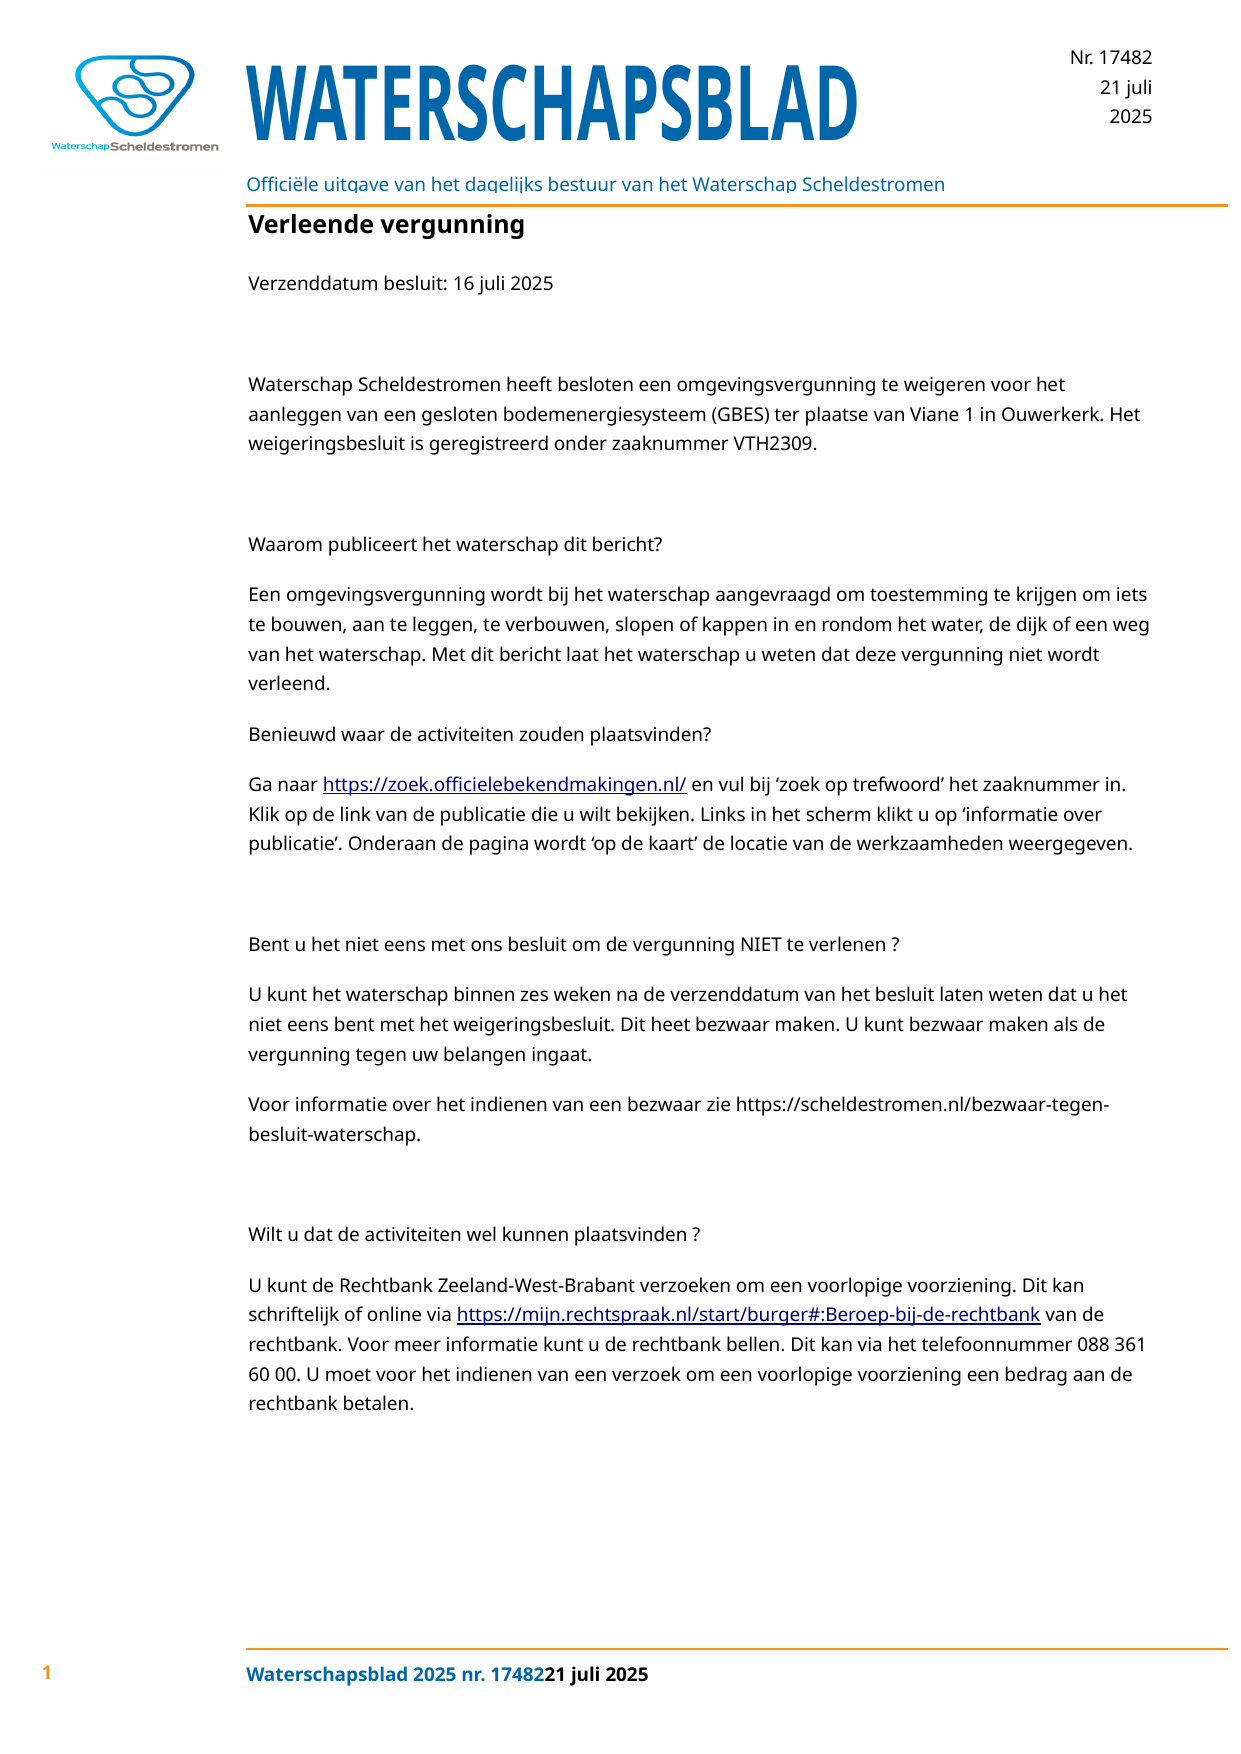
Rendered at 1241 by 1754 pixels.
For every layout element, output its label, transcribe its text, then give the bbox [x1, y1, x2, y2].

text Een omgevingsvergunning wordt bij het waterschap aangevraagd om toestemming te krijgen om iets te bouwen, aan te leggen, te verbouwen, slopen of kappen in en rondom het water, de dijk of een weg van het waterschap. Met dit bericht laat het waterschap u weten dat deze vergunning niet wordt verleend. [248, 582, 1152, 696]
text Verleende vergunning [248, 207, 1152, 241]
text Bent u het niet eens met ons besluit om de vergunning NIET te verlenen ? [248, 931, 1152, 957]
text Waterschap Scheldestromen heeft besloten een omgevingsvergunning te weigeren voor het aanleggen van een gesloten bodemenergiesysteem (GBES) ter plaatse van Viane 1 in Ouwerkerk. Het weigeringsbesluit is geregistreerd onder zaaknummer VTH2309. [248, 371, 1152, 456]
text Waarom publiceert het waterschap dit bericht? [248, 531, 1152, 557]
text Voor informatie over het indienen van een bezwaar zie https://scheldestromen.nl/bezwaar-tegen-besluit-waterschap. [248, 1091, 1152, 1146]
text U kunt de Rechtbank Zeeland-West-Brabant verzoeken om een voorlopige voorziening. Dit kan schriftelijk of online via https://mijn.rechtspraak.nl/start/burger#:Beroep-bij-de-rechtbank van de rechtbank. Voor meer informatie kunt u de rechtbank bellen. Dit kan via het telefoonnummer 088 361 60 00. U moet voor het indienen van een verzoek om een voorlopige voorziening een bedrag aan de rechtbank betalen. [248, 1272, 1152, 1416]
text Ga naar https://zoek.officielebekendmakingen.nl/ en vul bij ‘zoek op trefwoord’ het zaaknummer in. Klik op de link van de publicatie die u wilt bekijken. Links in het scherm klikt u op ‘informatie over publicatie’. Onderaan de pagina wordt ‘op de kaart’ de locatie van de werkzaamheden weergegeven. [248, 771, 1152, 856]
text U kunt het waterschap binnen zes weken na de verzenddatum van het besluit laten weten dat u het niet eens bent met het weigeringsbesluit. Dit heet bezwaar maken. U kunt bezwaar maken als de vergunning tegen uw belangen ingaat. [248, 982, 1152, 1066]
picture [41, 47, 231, 172]
text Wilt u dat de activiteiten wel kunnen plaatsvinden ? [248, 1222, 1152, 1247]
text Verzenddatum besluit: 16 juli 2025 [248, 270, 1152, 296]
text Benieuwd waar de activiteiten zouden plaatsvinden? [248, 721, 1152, 746]
